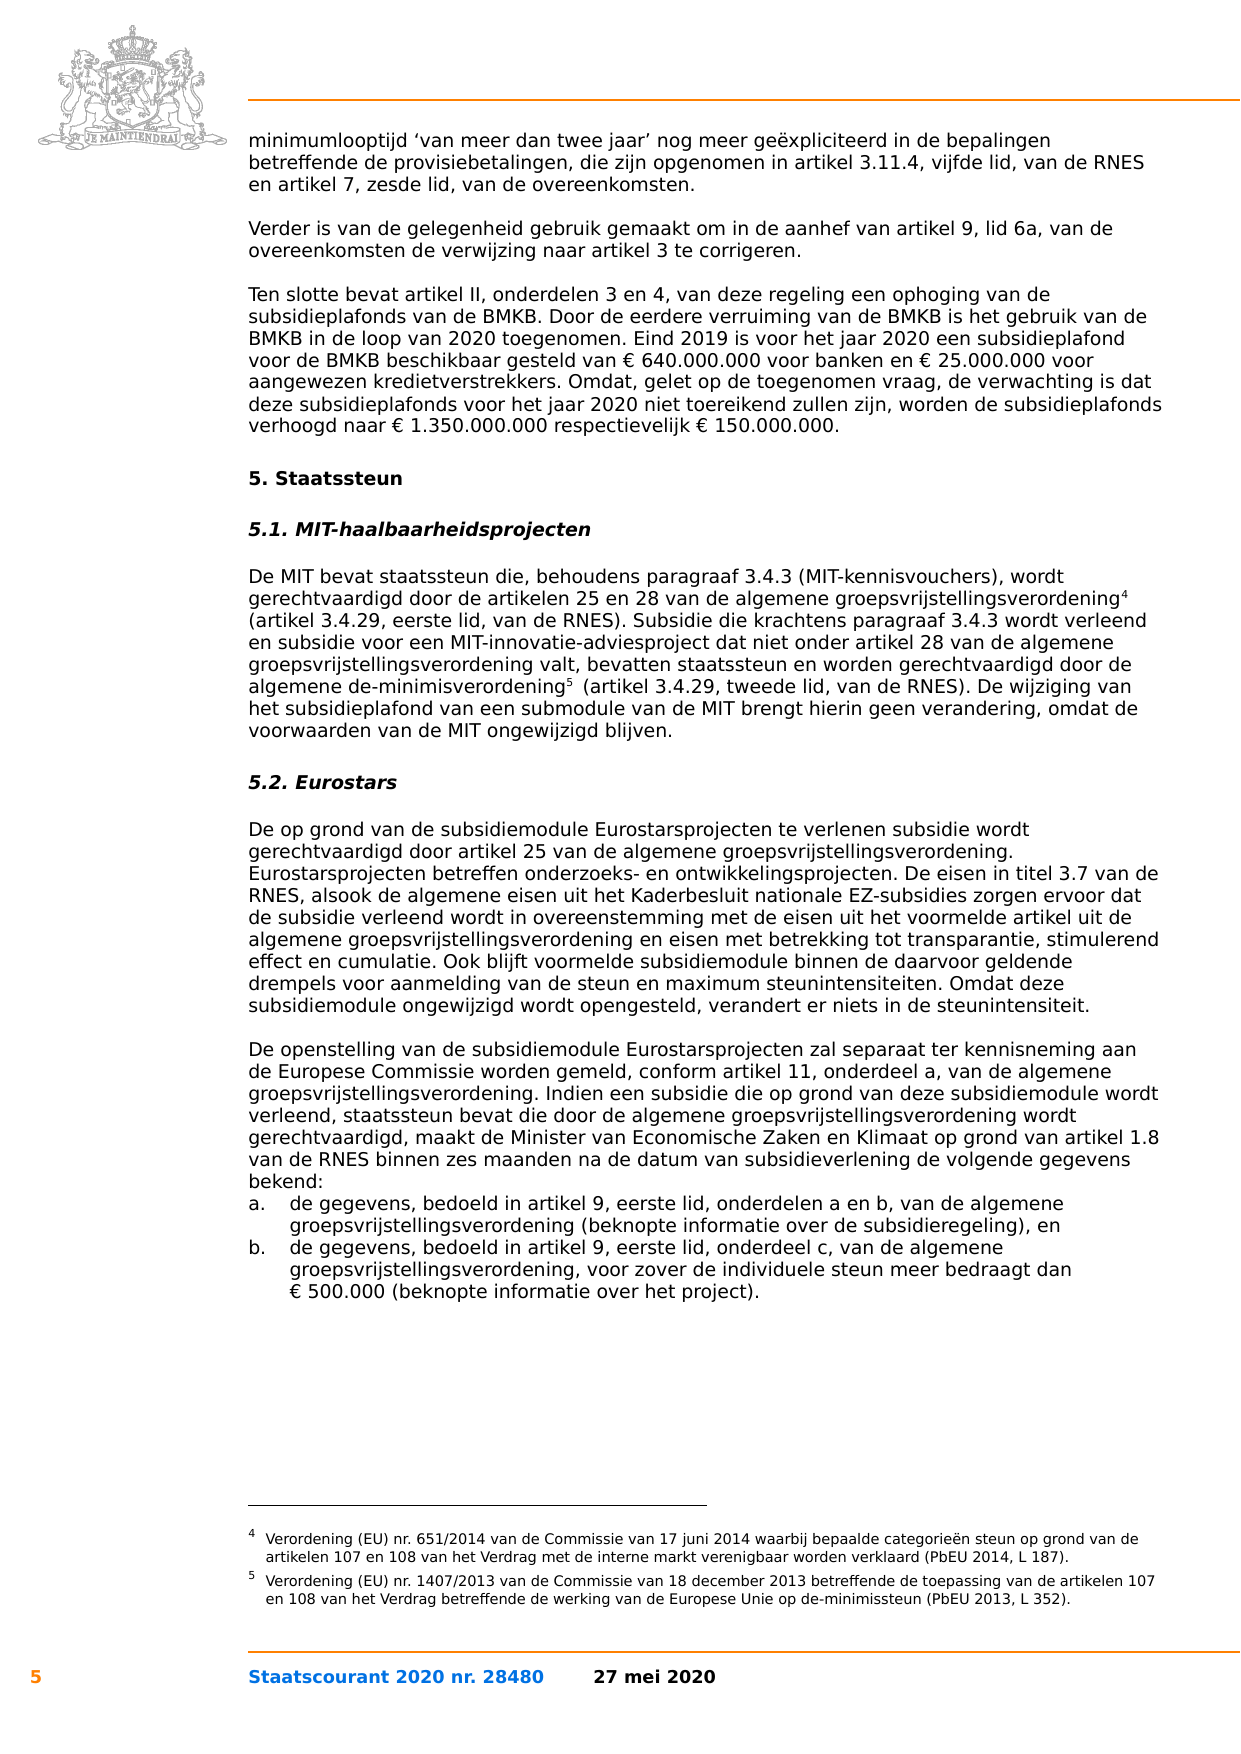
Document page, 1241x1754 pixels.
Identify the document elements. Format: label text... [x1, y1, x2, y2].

subtitle 5. Staatssteun [248, 467, 1163, 489]
text Ten slotte bevat artikel II, onderdelen 3 en 4, van deze regeling een ophoging van de subsidieplafonds van de BMKB. Door de eerdere verruiming van de BMKB is het gebruik van de BMKB in de loop van 2020 toegenomen. Eind 2019 is voor het jaar 2020 een subsidieplafond voor de BMKB beschikbaar gesteld van € 640.000.000 voor banken en € 25.000.000 voor aangewezen kredietverstrekkers. Omdat, gelet op de toegenomen vraag, de verwachting is dat deze subsidieplafonds voor het jaar 2020 niet toereikend zullen zijn, worden de subsidieplafonds verhoogd naar € 1.350.000.000 respectievelijk € 150.000.000. [248, 283, 1163, 437]
text Verordening (EU) nr. 651/2014 van de Commissie van 17 juni 2014 waarbij bepaalde categorieën steun op grond van de artikelen 107 en 108 van het Verdrag met de interne markt verenigbaar worden verklaard (PbEU 2014, L 187). [248, 1527, 1163, 1566]
text a. de gegevens, bedoeld in artikel 9, eerste lid, onderdelen a en b, van de algemene groepsvrijstellingsverordening (beknopte informatie over de subsidieregeling), en [248, 1193, 1163, 1237]
text minimumlooptijd ‘van meer dan twee jaar’ nog meer geëxpliciteerd in de bepalingen betreffende de provisiebetalingen, die zijn opgenomen in artikel 3.11.4, vijfde lid, van de RNES en artikel 7, zesde lid, van de overeenkomsten. [248, 130, 1163, 196]
text Verordening (EU) nr. 1407/2013 van de Commissie van 18 december 2013 betreffende de toepassing van de artikelen 107 en 108 van het Verdrag betreffende de werking van de Europese Unie op de-minimissteun (PbEU 2013, L 352). [248, 1569, 1163, 1608]
text De openstelling van de subsidiemodule Eurostarsprojecten zal separaat ter kennisneming aan de Europese Commissie worden gemeld, conform artikel 11, onderdeel a, van de algemene groepsvrijstellingsverordening. Indien een subsidie die op grond van deze subsidiemodule wordt verleend, staatssteun bevat die door de algemene groepsvrijstellingsverordening wordt gerechtvaardigd, maakt de Minister van Economische Zaken en Klimaat op grond van artikel 1.8 van de RNES binnen zes maanden na de datum van subsidieverlening de volgende gegevens bekend: [248, 1039, 1163, 1193]
subtitle 5.1. MIT-haalbaarheidsprojecten [248, 519, 1163, 541]
text De MIT bevat staatssteun die, behoudens paragraaf 3.4.3 (MIT-kennisvouchers), wordt gerechtvaardigd door de artikelen 25 en 28 van de algemene groepsvrijstellingsverordening (artikel 3.4.29, eerste lid, van de RNES). Subsidie die krachtens paragraaf 3.4.3 wordt verleend en subsidie voor een MIT-innovatie-adviesproject dat niet onder artikel 28 van de algemene groepsvrijstellingsverordening valt, bevatten staatssteun en worden gerechtvaardigd door de algemene de-minimisverordening (artikel 3.4.29, tweede lid, van de RNES). De wijziging van het subsidieplafond van een submodule van de MIT brengt hierin geen verandering, omdat de voorwaarden van de MIT ongewijzigd blijven. [248, 566, 1163, 742]
text Verder is van de gelegenheid gebruik gemaakt om in de aanhef van artikel 9, lid 6a, van de overeenkomsten de verwijzing naar artikel 3 te corrigeren. [248, 218, 1163, 262]
text b. de gegevens, bedoeld in artikel 9, eerste lid, onderdeel c, van de algemene groepsvrijstellingsverordening, voor zover de individuele steun meer bedraagt dan € 500.000 (beknopte informatie over het project). [248, 1237, 1163, 1303]
text De op grond van de subsidiemodule Eurostarsprojecten te verlenen subsidie wordt gerechtvaardigd door artikel 25 van de algemene groepsvrijstellingsverordening. Eurostarsprojecten betreffen onderzoeks- en ontwikkelingsprojecten. De eisen in titel 3.7 van de RNES, alsook de algemene eisen uit het Kaderbesluit nationale EZ-subsidies zorgen ervoor dat de subsidie verleend wordt in overeenstemming met de eisen uit het voormelde artikel uit de algemene groepsvrijstellingsverordening en eisen met betrekking tot transparantie, stimulerend effect en cumulatie. Ook blijft voormelde subsidiemodule binnen de daarvoor geldende drempels voor aanmelding van de steun en maximum steunintensiteiten. Omdat deze subsidiemodule ongewijzigd wordt opengesteld, verandert er niets in de steunintensiteit. [248, 819, 1163, 1017]
picture [38, 25, 227, 150]
subtitle 5.2. Eurostars [248, 772, 1163, 794]
